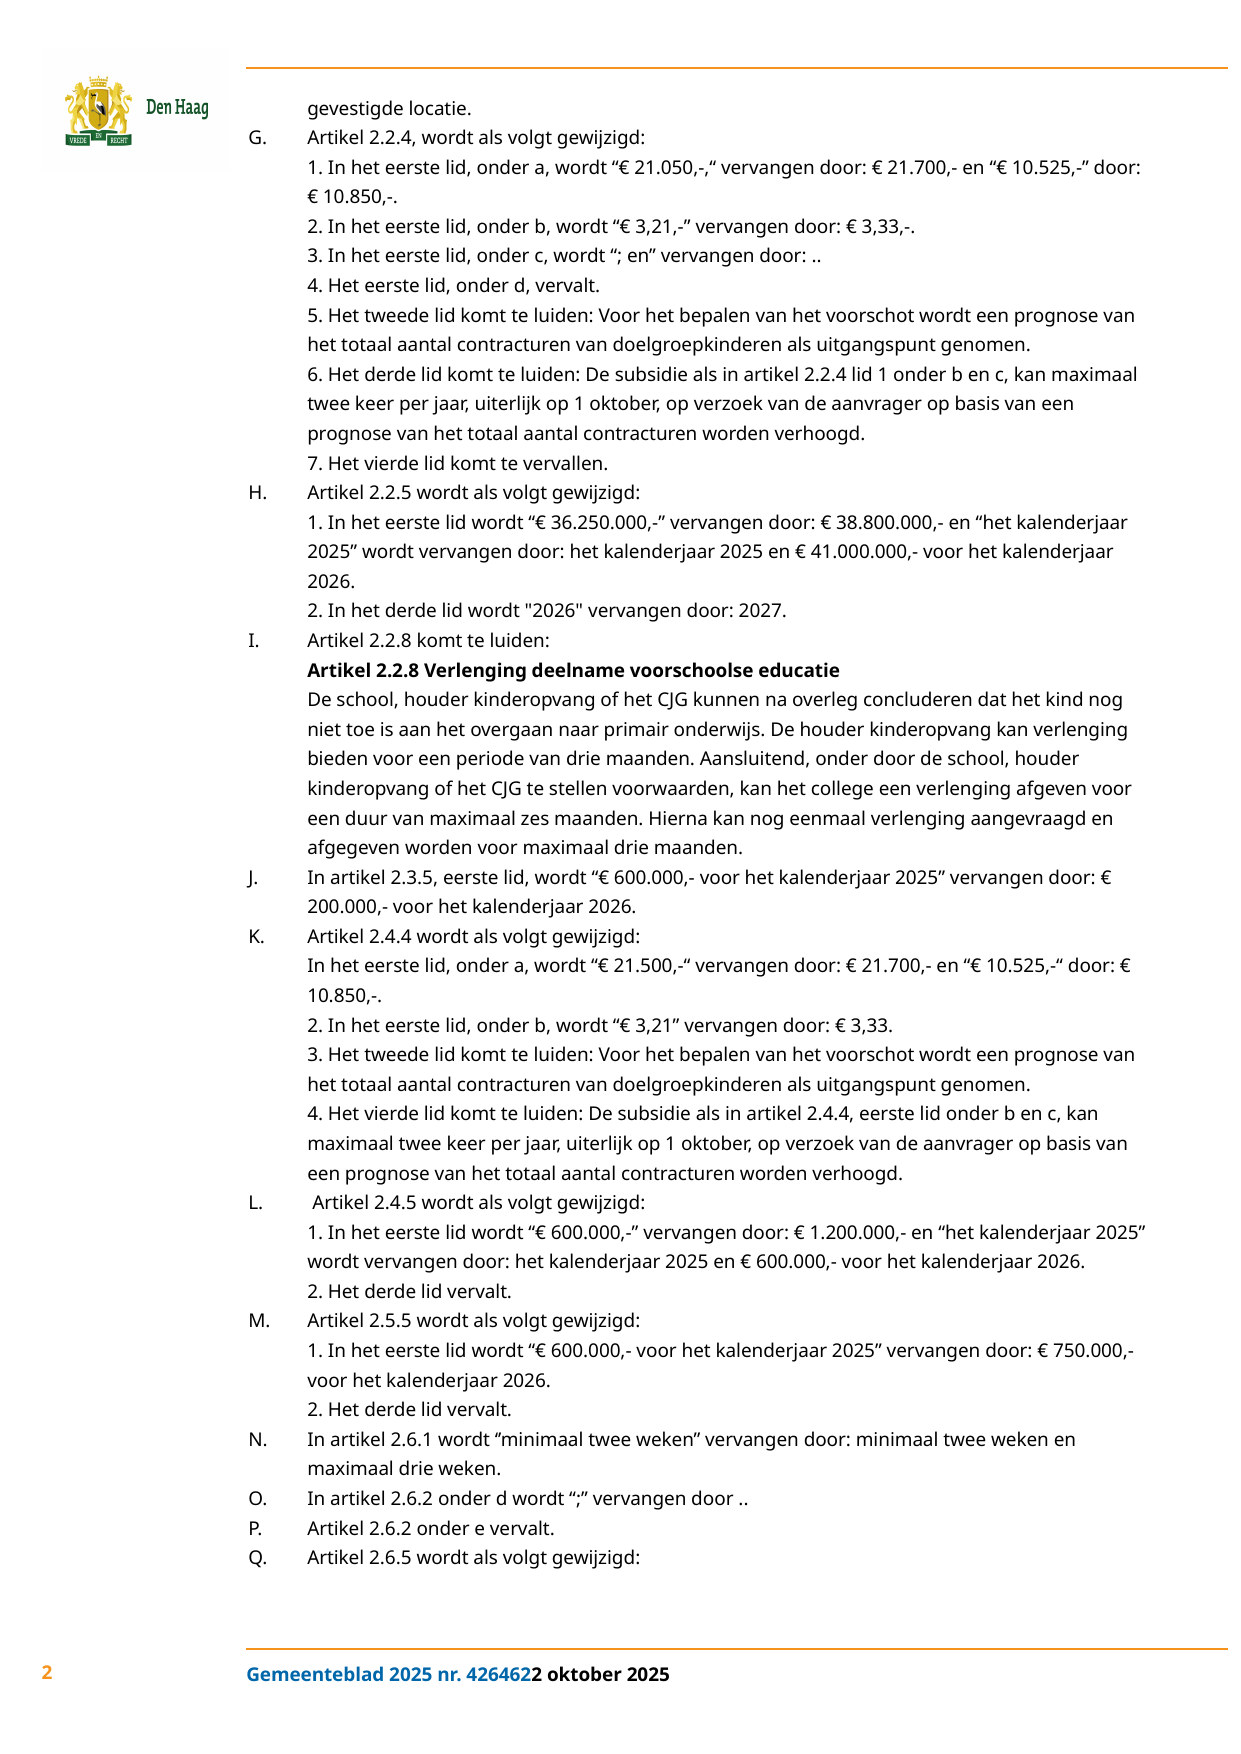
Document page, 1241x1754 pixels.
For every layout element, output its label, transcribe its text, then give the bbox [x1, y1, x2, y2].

list 1. In het eerste lid wordt “€ 36.250.000,-” vervangen door: € 38.800.000,- en “het kalenderjaar 2025” wordt vervangen door: het kalenderjaar 2025 en € 41.000.000,- voor het kalenderjaar 2026. [248, 509, 1152, 594]
list 3. Het tweede lid komt te luiden: Voor het bepalen van het voorschot wordt een prognose van het totaal aantal contracturen van doelgroepkinderen als uitgangspunt genomen. [248, 1041, 1152, 1097]
list 1. In het eerste lid wordt “€ 600.000,-” vervangen door: € 1.200.000,- en “het kalenderjaar 2025” wordt vervangen door: het kalenderjaar 2025 en € 600.000,- voor het kalenderjaar 2026. [248, 1219, 1152, 1274]
list Artikel 2.4.4 wordt als volgt gewijzigd: [248, 923, 1152, 949]
list 2. Het derde lid vervalt. [248, 1396, 1152, 1422]
list Artikel 2.2.5 wordt als volgt gewijzigd: [248, 479, 1152, 505]
list 2. In het eerste lid, onder b, wordt “€ 3,21,-” vervangen door: € 3,33,-. [248, 213, 1152, 239]
list 4. Het vierde lid komt te luiden: De subsidie als in artikel 2.4.4, eerste lid onder b en c, kan maximaal twee keer per jaar, uiterlijk op 1 oktober, op verzoek van de aanvrager op basis van een prognose van het totaal aantal contracturen worden verhoogd. [248, 1101, 1152, 1186]
list Artikel 2.6.2 onder e vervalt. [248, 1515, 1152, 1541]
list 6. Het derde lid komt te luiden: De subsidie als in artikel 2.2.4 lid 1 onder b en c, kan maximaal twee keer per jaar, uiterlijk op 1 oktober, op verzoek van de aanvrager op basis van een prognose van het totaal aantal contracturen worden verhoogd. [248, 361, 1152, 446]
list In artikel 2.3.5, eerste lid, wordt “€ 600.000,- voor het kalenderjaar 2025” vervangen door: € 200.000,- voor het kalenderjaar 2026. [248, 864, 1152, 919]
list 3. In het eerste lid, onder c, wordt “; en” vervangen door: .. [248, 243, 1152, 268]
list In artikel 2.6.1 wordt ‘’minimaal twee weken’’ vervangen door: minimaal twee weken en maximaal drie weken. [248, 1426, 1152, 1481]
list 4. Het eerste lid, onder d, vervalt. [248, 272, 1152, 298]
list 1. In het eerste lid, onder a, wordt “€ 21.050,-,“ vervangen door: € 21.700,- en “€ 10.525,-” door: € 10.850,-. [248, 154, 1152, 209]
list 5. Het tweede lid komt te luiden: Voor het bepalen van het voorschot wordt een prognose van het totaal aantal contracturen van doelgroepkinderen als uitgangspunt genomen. [248, 302, 1152, 357]
list 2. In het derde lid wordt "2026" vervangen door: 2027. [248, 598, 1152, 623]
list Artikel 2.2.4, wordt als volgt gewijzigd: [248, 124, 1152, 150]
picture [41, 47, 231, 172]
list 2. In het eerste lid, onder b, wordt “€ 3,21” vervangen door: € 3,33. [248, 1012, 1152, 1038]
list De school, houder kinderopvang of het CJG kunnen na overleg concluderen dat het kind nog niet toe is aan het overgaan naar primair onderwijs. De houder kinderopvang kan verlenging bieden voor een periode van drie maanden. Aansluitend, onder door de school, houder kinderopvang of het CJG te stellen voorwaarden, kan het college een verlenging afgeven voor een duur van maximaal zes maanden. Hierna kan nog eenmaal verlenging aangevraagd en afgegeven worden voor maximaal drie maanden. [248, 686, 1152, 860]
list Artikel 2.4.5 wordt als volgt gewijzigd: [248, 1189, 1152, 1215]
list In het eerste lid, onder a, wordt “€ 21.500,-“ vervangen door: € 21.700,- en “€ 10.525,-“ door: € 10.850,-. [248, 953, 1152, 1008]
list gevestigde locatie. [248, 95, 1152, 121]
list Artikel 2.2.8 komt te luiden: [248, 627, 1152, 653]
list 1. In het eerste lid wordt “€ 600.000,- voor het kalenderjaar 2025” vervangen door: € 750.000,- voor het kalenderjaar 2026. [248, 1337, 1152, 1393]
list Artikel 2.5.5 wordt als volgt gewijzigd: [248, 1308, 1152, 1333]
list In artikel 2.6.2 onder d wordt “;” vervangen door .. [248, 1485, 1152, 1511]
list Artikel 2.6.5 wordt als volgt gewijzigd: [248, 1544, 1152, 1570]
list 7. Het vierde lid komt te vervallen. [248, 450, 1152, 476]
list Artikel 2.2.8 Verlenging deelname voorschoolse educatie [248, 657, 1152, 683]
list 2. Het derde lid vervalt. [248, 1278, 1152, 1304]
